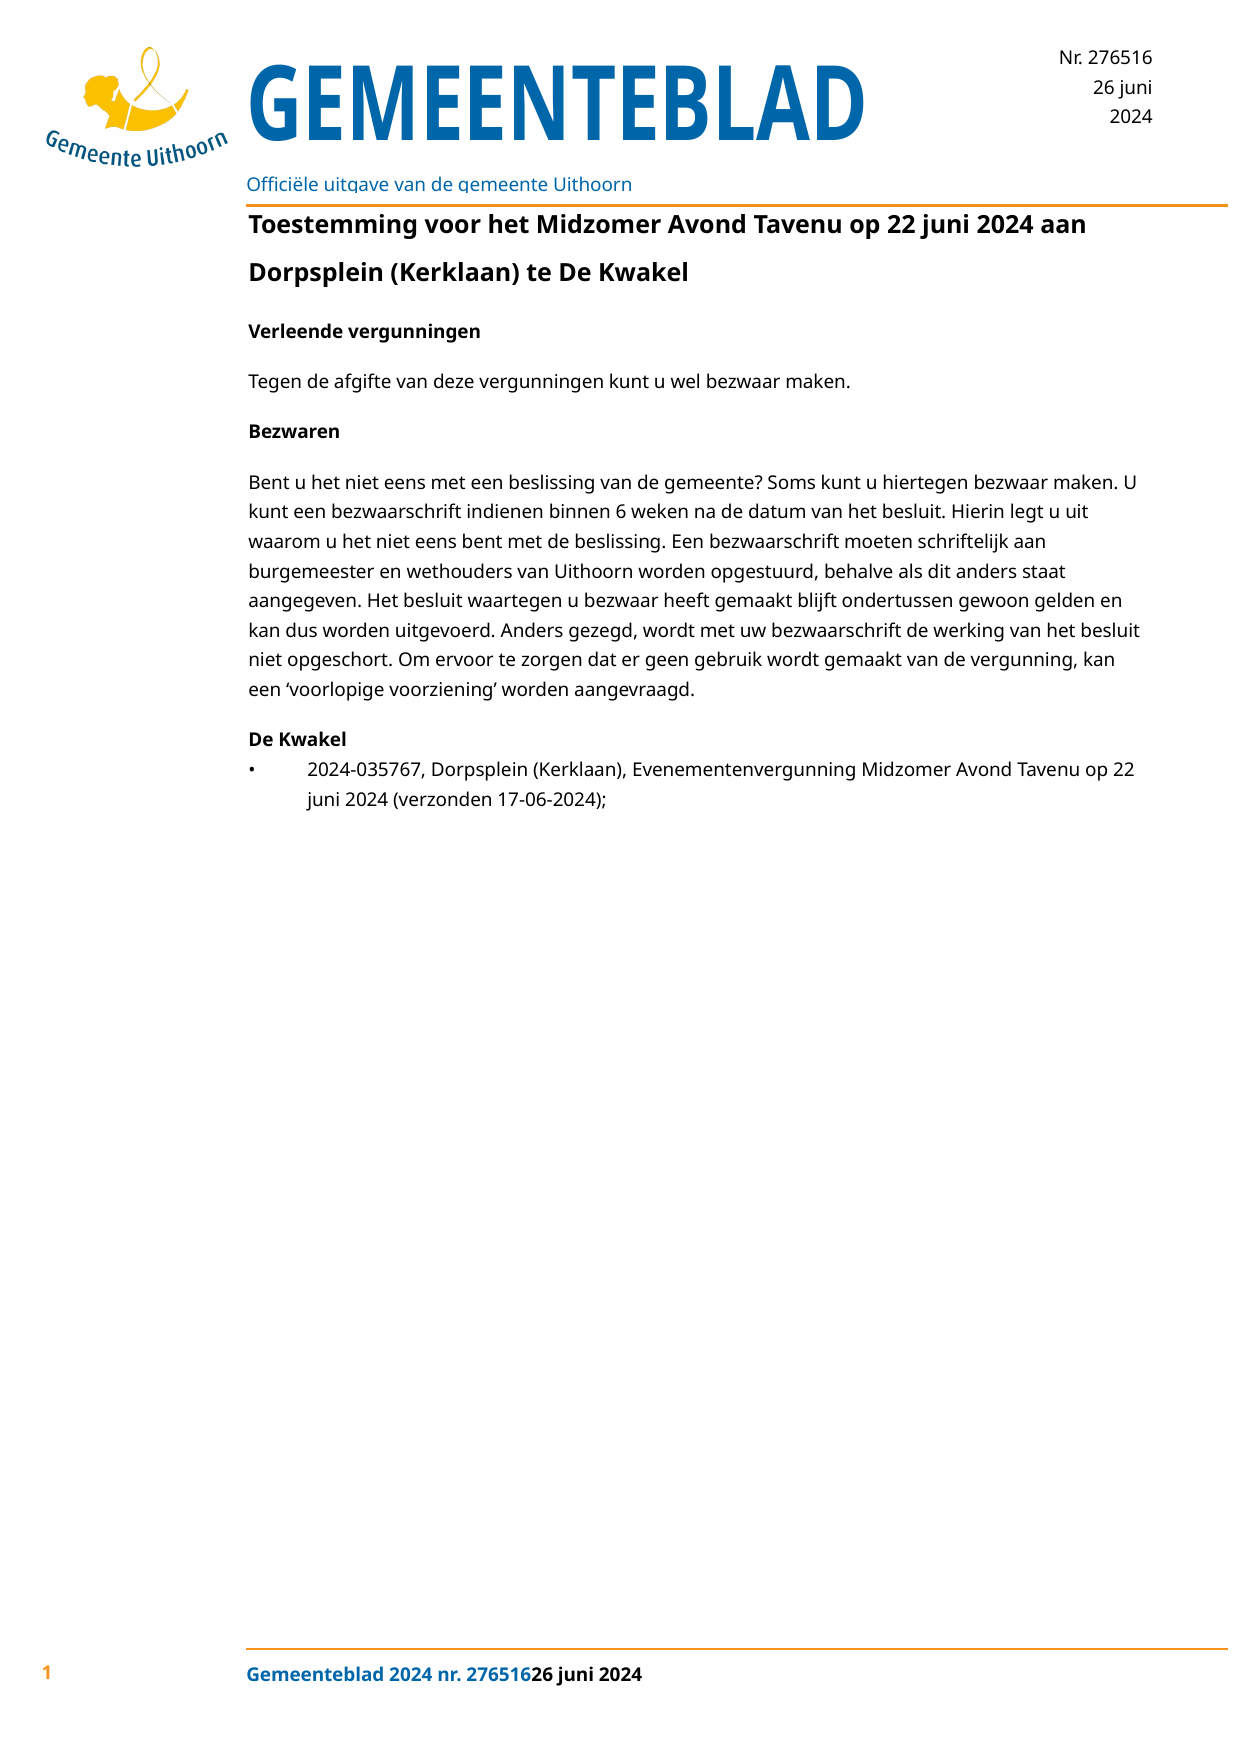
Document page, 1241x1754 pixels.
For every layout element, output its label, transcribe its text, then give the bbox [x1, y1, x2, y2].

text Toestemming voor het Midzomer Avond Tavenu op 22 juni 2024 aan Dorpsplein (Kerklaan) te De Kwakel [248, 207, 1152, 288]
text Verleende vergunningen [248, 318, 1152, 344]
text De Kwakel [248, 727, 1152, 752]
text Tegen de afgifte van deze vergunningen kunt u wel bezwaar maken. [248, 368, 1152, 394]
picture [41, 47, 231, 172]
list 2024-035767, Dorpsplein (Kerklaan), Evenementenvergunning Midzomer Avond Tavenu op 22 juni 2024 (verzonden 17-06-2024); [248, 756, 1152, 812]
text Bent u het niet eens met een beslissing van de gemeente? Soms kunt u hiertegen bezwaar maken. U kunt een bezwaarschrift indienen binnen 6 weken na de datum van het besluit. Hierin legt u uit waarom u het niet eens bent met de beslissing. Een bezwaarschrift moeten schriftelijk aan burgemeester en wethouders van Uithoorn worden opgestuurd, behalve als dit anders staat aangegeven. Het besluit waartegen u bezwaar heeft gemaakt blijft ondertussen gewoon gelden en kan dus worden uitgevoerd. Anders gezegd, wordt met uw bezwaarschrift de werking van het besluit niet opgeschort. Om ervoor te zorgen dat er geen gebruik wordt gemaakt van de vergunning, kan een ‘voorlopige voorziening’ worden aangevraagd. [248, 469, 1152, 702]
text Bezwaren [248, 419, 1152, 444]
